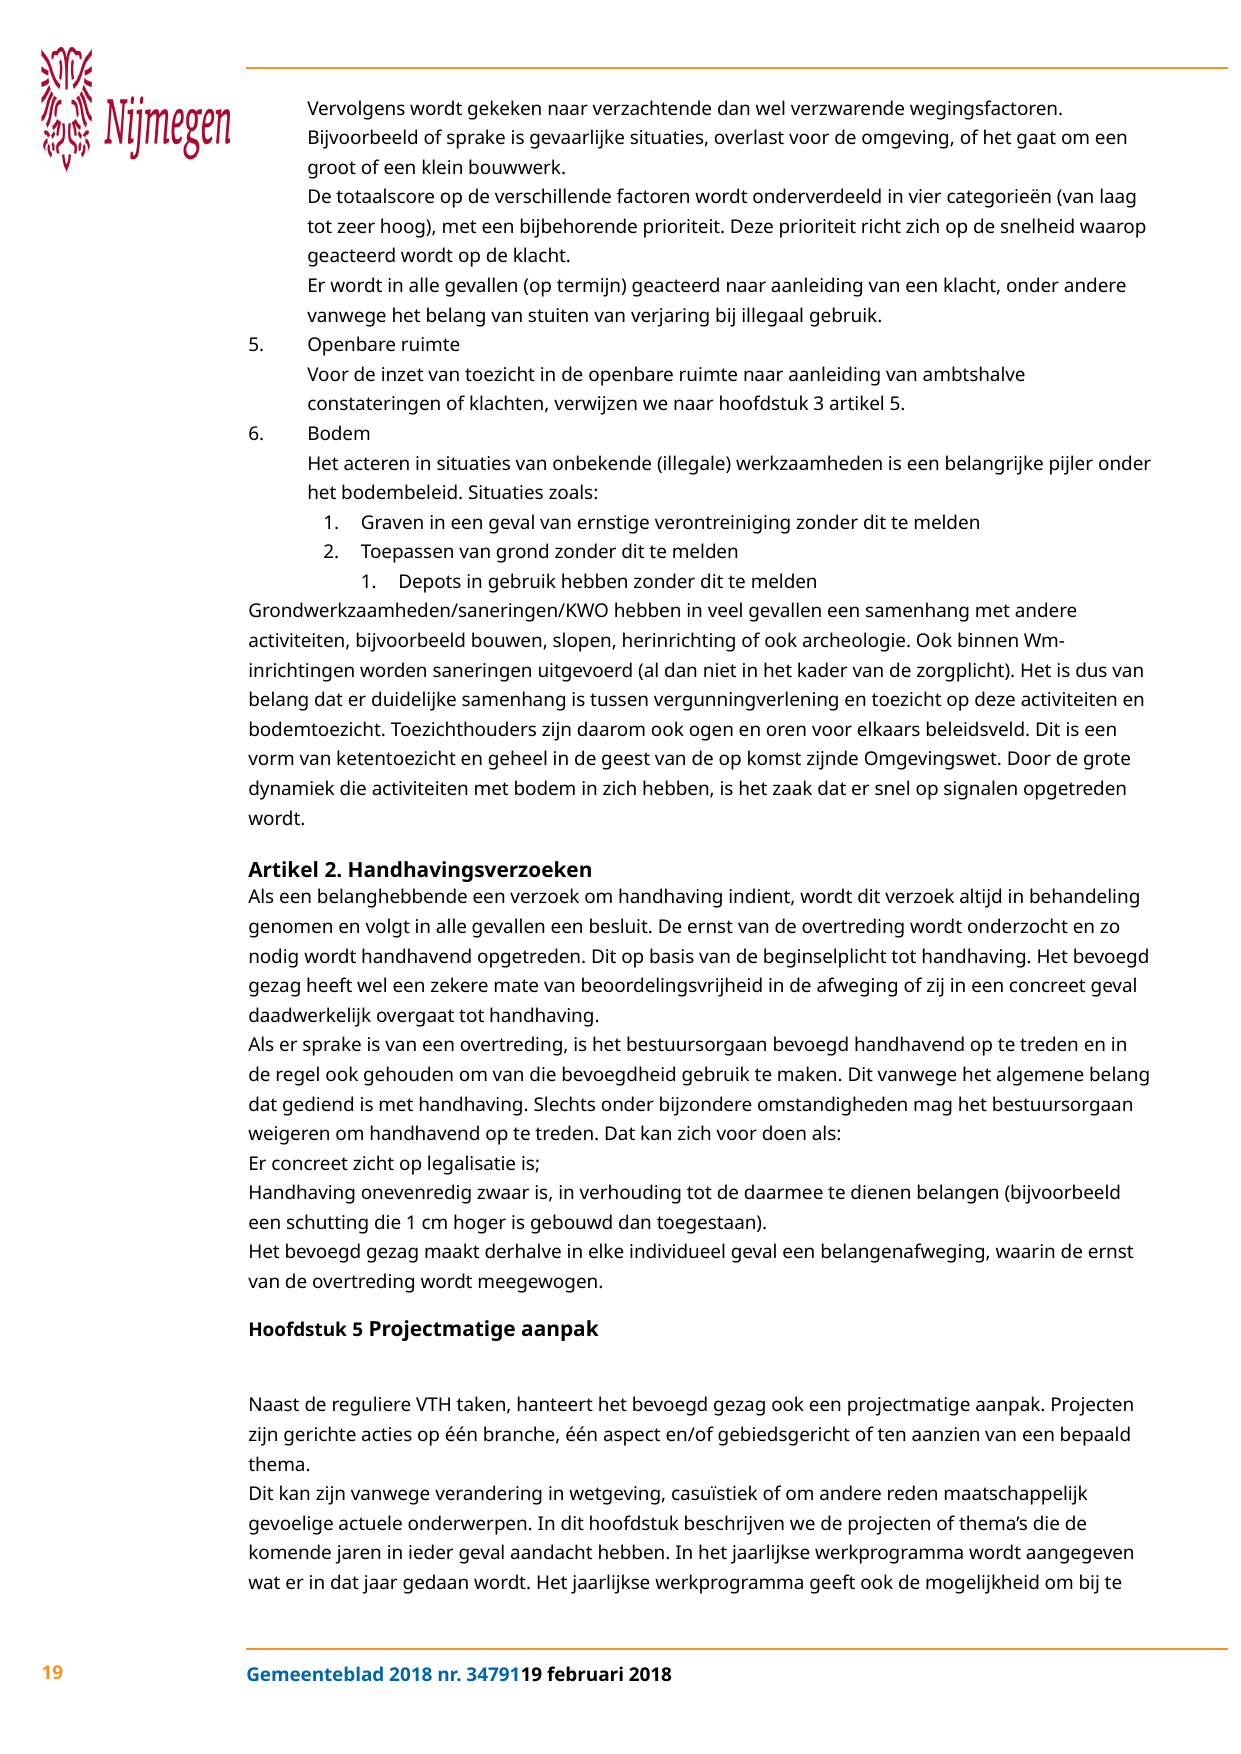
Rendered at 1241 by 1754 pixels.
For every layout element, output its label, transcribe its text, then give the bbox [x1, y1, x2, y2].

list Openbare ruimte [248, 331, 1152, 357]
list Er wordt in alle gevallen (op termijn) geacteerd naar aanleiding van een klacht, onder andere vanwege het belang van stuiten van verjaring bij illegaal gebruik. [248, 272, 1152, 328]
list Vervolgens wordt gekeken naar verzachtende dan wel verzwarende wegingsfactoren. Bijvoorbeeld of sprake is gevaarlijke situaties, overlast voor de omgeving, of het gaat om een groot of een klein bouwwerk. [248, 95, 1152, 180]
text Het bevoegd gezag maakt derhalve in elke individueel geval een belangenafweging, waarin de ernst van de overtreding wordt meegewogen. [248, 1239, 1152, 1294]
list Bodem [248, 420, 1152, 446]
list Graven in een geval van ernstige verontreiniging zonder dit te melden [323, 509, 1152, 535]
list Het acteren in situaties van onbekende (illegale) werkzaamheden is een belangrijke pijler onder het bodembeleid. Situaties zoals: [248, 450, 1152, 505]
list De totaalscore op de verschillende factoren wordt onderverdeeld in vier categorieën (van laag tot zeer hoog), met een bijbehorende prioriteit. Deze prioriteit richt zich op de snelheid waarop geacteerd wordt op de klacht. [248, 183, 1152, 268]
text Grondwerkzaamheden/saneringen/KWO hebben in veel gevallen een samenhang met andere activiteiten, bijvoorbeeld bouwen, slopen, herinrichting of ook archeologie. Ook binnen Wm-inrichtingen worden saneringen uitgevoerd (al dan niet in het kader van de zorgplicht). Het is dus van belang dat er duidelijke samenhang is tussen vergunningverlening en toezicht op deze activiteiten en bodemtoezicht. Toezichthouders zijn daarom ook ogen en oren voor elkaars beleidsveld. Dit is een vorm van ketentoezicht en geheel in de geest van de op komst zijnde Omgevingswet. Door de grote dynamiek die activiteiten met bodem in zich hebben, is het zaak dat er snel op signalen opgetreden wordt. [248, 598, 1152, 831]
list Depots in gebruik hebben zonder dit te melden [361, 568, 1152, 594]
text Er concreet zicht op legalisatie is; [248, 1150, 1152, 1176]
list Toepassen van grond zonder dit te melden [323, 538, 1152, 564]
list Voor de inzet van toezicht in de openbare ruimte naar aanleiding van ambtshalve constateringen of klachten, verwijzen we naar hoofdstuk 3 artikel 5. [248, 361, 1152, 416]
picture [41, 47, 231, 172]
text Handhaving onevenredig zwaar is, in verhouding tot de daarmee te dienen belangen (bijvoorbeeld een schutting die 1 cm hoger is gebouwd dan toegestaan). [248, 1179, 1152, 1235]
text Artikel 2. Handhavingsverzoeken [248, 855, 1152, 884]
text Naast de reguliere VTH taken, hanteert het bevoegd gezag ook een projectmatige aanpak. Projecten zijn gerichte acties op één branche, één aspect en/of gebiedsgericht of ten aanzien van een bepaald thema. [248, 1392, 1152, 1476]
text Hoofdstuk 5 Projectmatige aanpak [248, 1314, 1152, 1342]
text Dit kan zijn vanwege verandering in wetgeving, casuïstiek of om andere reden maatschappelijk gevoelige actuele onderwerpen. In dit hoofdstuk beschrijven we de projecten of thema’s die de komende jaren in ieder geval aandacht hebben. In het jaarlijkse werkprogramma wordt aangegeven wat er in dat jaar gedaan wordt. Het jaarlijkse werkprogramma geeft ook de mogelijkheid om bij te [248, 1480, 1152, 1595]
text Als er sprake is van een overtreding, is het bestuursorgaan bevoegd handhavend op te treden en in de regel ook gehouden om van die bevoegdheid gebruik te maken. Dit vanwege het algemene belang dat gediend is met handhaving. Slechts onder bijzondere omstandigheden mag het bestuursorgaan weigeren om handhavend op te treden. Dat kan zich voor doen als: [248, 1032, 1152, 1146]
text Als een belanghebbende een verzoek om handhaving indient, wordt dit verzoek altijd in behandeling genomen en volgt in alle gevallen een besluit. De ernst van de overtreding wordt onderzocht en zo nodig wordt handhavend opgetreden. Dit op basis van de beginselplicht tot handhaving. Het bevoegd gezag heeft wel een zekere mate van beoordelingsvrijheid in de afweging of zij in een concreet geval daadwerkelijk overgaat tot handhaving. [248, 884, 1152, 1028]
